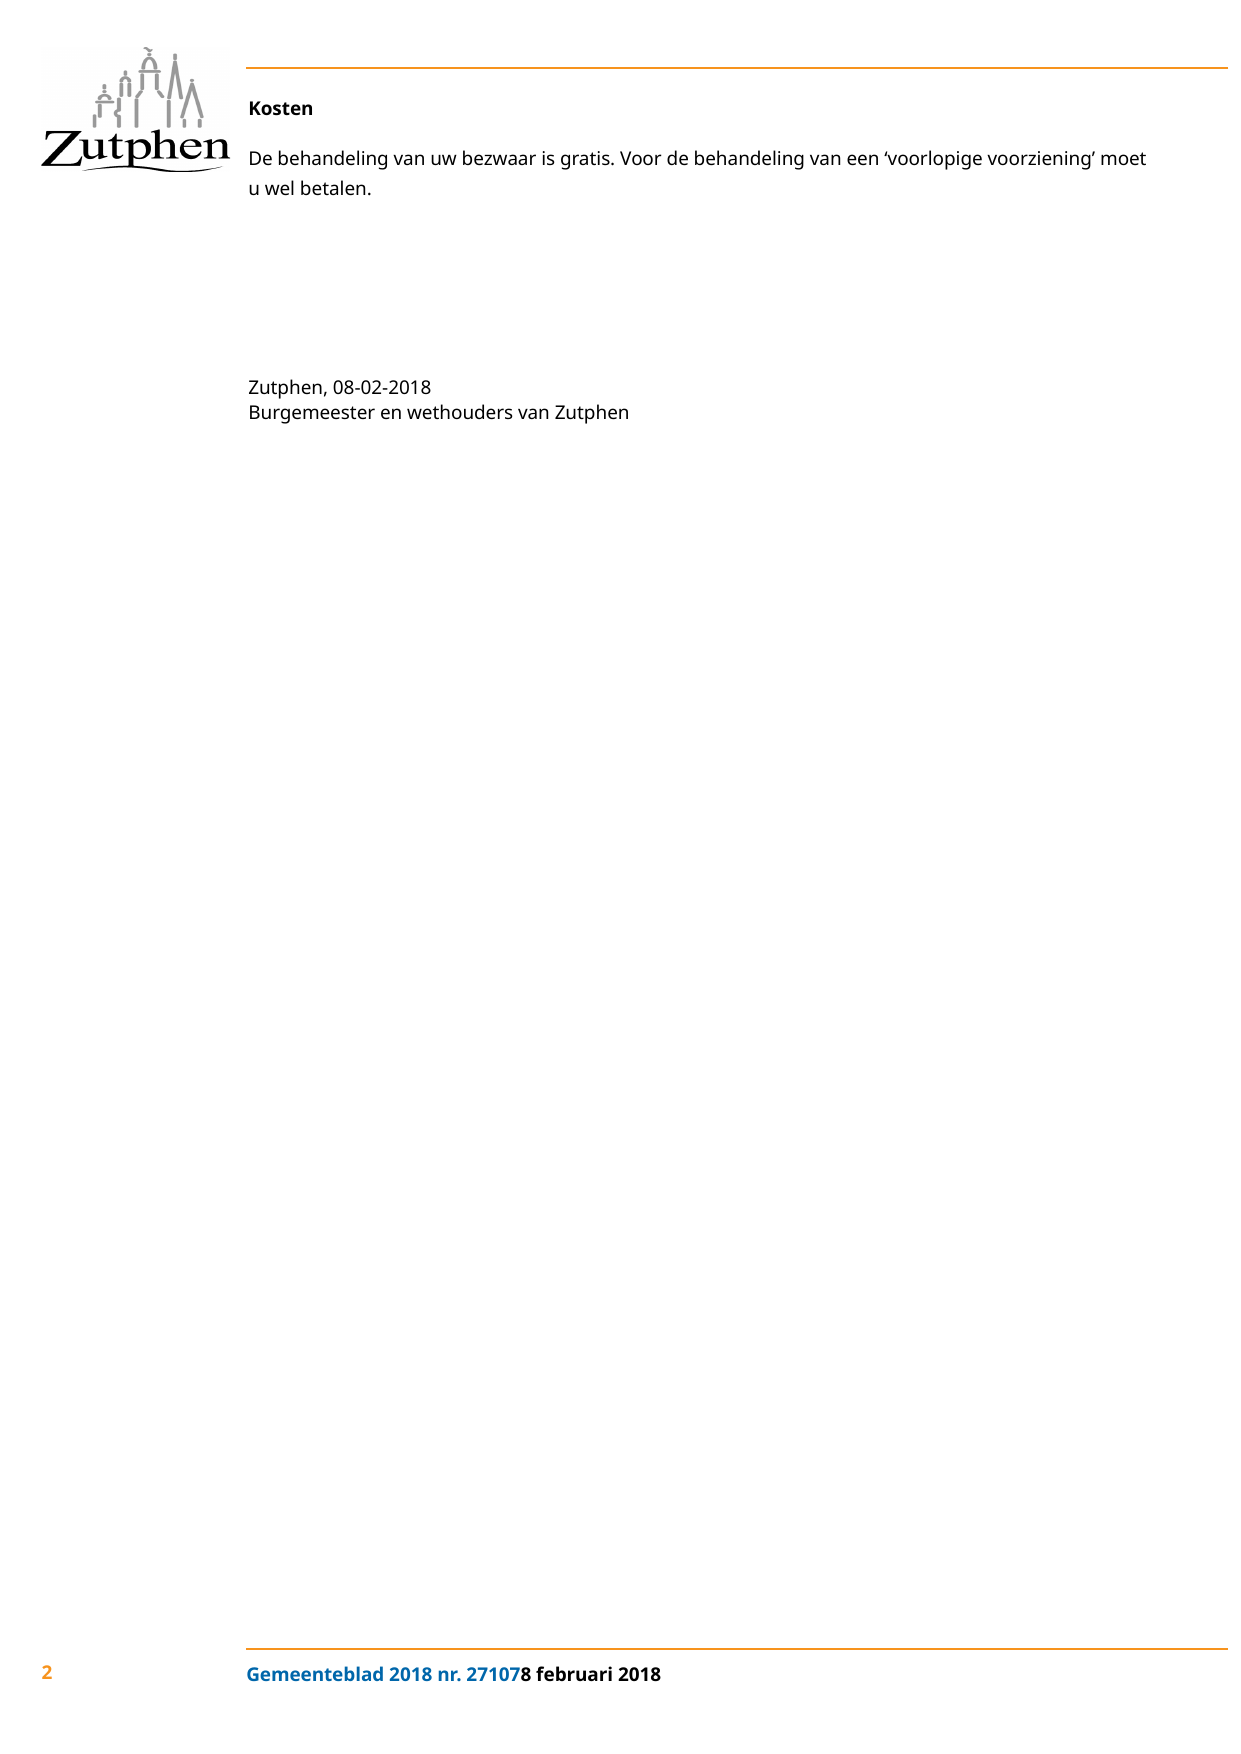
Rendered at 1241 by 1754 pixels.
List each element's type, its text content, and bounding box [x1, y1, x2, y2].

text Burgemeester en wethouders van Zutphen [248, 399, 1152, 425]
picture [41, 47, 231, 172]
text Zutphen, 08-02-2018 [248, 374, 1152, 399]
text De behandeling van uw bezwaar is gratis. Voor de behandeling van een ‘voorlopige voorziening’ moet u wel betalen. [248, 145, 1152, 201]
text Kosten [248, 95, 1152, 121]
